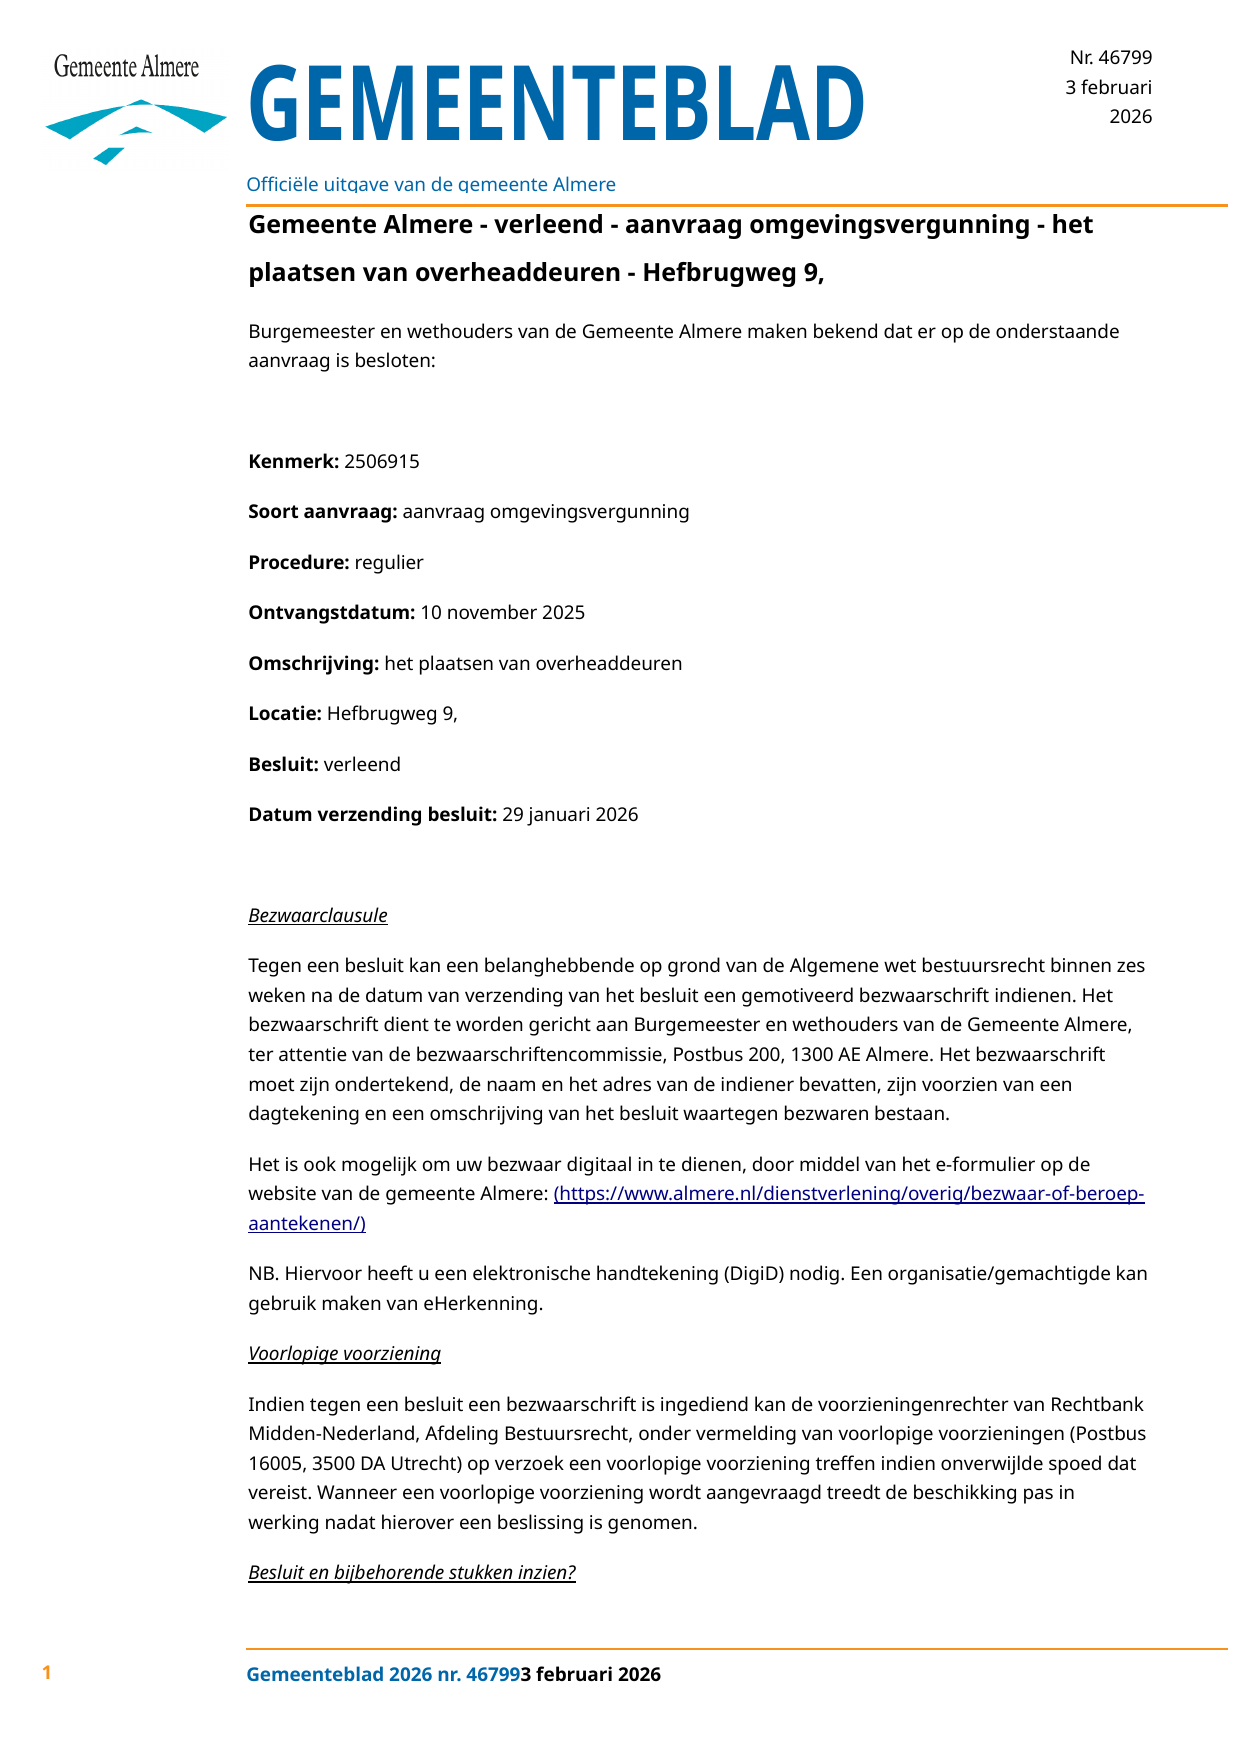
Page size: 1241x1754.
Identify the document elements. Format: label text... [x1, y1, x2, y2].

text Kenmerk: 2506915 [248, 448, 1152, 474]
text NB. Hiervoor heeft u een elektronische handtekening (DigiD) nodig. Een organisatie/gemachtigde kan gebruik maken van eHerkenning. [248, 1260, 1152, 1316]
text Procedure: regulier [248, 549, 1152, 575]
text Omschrijving: het plaatsen van overheaddeuren [248, 650, 1152, 676]
text Voorlopige voorziening [248, 1340, 1152, 1366]
text Locatie: Hefbrugweg 9, [248, 700, 1152, 726]
text Het is ook mogelijk om uw bezwaar digitaal in te dienen, door middel van het e-formulier op de website van de gemeente Almere: (https://www.almere.nl/dienstverlening/overig/bezwaar-of-beroep-aantekenen/) [248, 1151, 1152, 1236]
text Indien tegen een besluit een bezwaarschrift is ingediend kan de voorzieningenrechter van Rechtbank Midden-Nederland, Afdeling Bestuursrecht, onder vermelding van voorlopige voorzieningen (Postbus 16005, 3500 DA Utrecht) op verzoek een voorlopige voorziening treffen indien onverwijlde spoed dat vereist. Wanneer een voorlopige voorziening wordt aangevraagd treedt de beschikking pas in werking nadat hierover een beslissing is genomen. [248, 1391, 1152, 1535]
text Besluit: verleend [248, 751, 1152, 777]
text Soort aanvraag: aanvraag omgevingsvergunning [248, 499, 1152, 524]
text Burgemeester en wethouders van de Gemeente Almere maken bekend dat er op de onderstaande aanvraag is besloten: [248, 318, 1152, 373]
text Bezwaarclausule [248, 902, 1152, 928]
picture [41, 47, 231, 172]
text Besluit en bijbehorende stukken inzien? [248, 1559, 1152, 1585]
text Datum verzending besluit: 29 januari 2026 [248, 801, 1152, 827]
text Gemeente Almere - verleend - aanvraag omgevingsvergunning - het plaatsen van overheaddeuren - Hefbrugweg 9, [248, 207, 1152, 288]
text Tegen een besluit kan een belanghebbende op grond van de Algemene wet bestuursrecht binnen zes weken na de datum van verzending van het besluit een gemotiveerd bezwaarschrift indienen. Het bezwaarschrift dient te worden gericht aan Burgemeester en wethouders van de Gemeente Almere, ter attentie van de bezwaarschriftencommissie, Postbus 200, 1300 AE Almere. Het bezwaarschrift moet zijn ondertekend, de naam en het adres van de indiener bevatten, zijn voorzien van een dagtekening en een omschrijving van het besluit waartegen bezwaren bestaan. [248, 952, 1152, 1126]
text Ontvangstdatum: 10 november 2025 [248, 599, 1152, 625]
